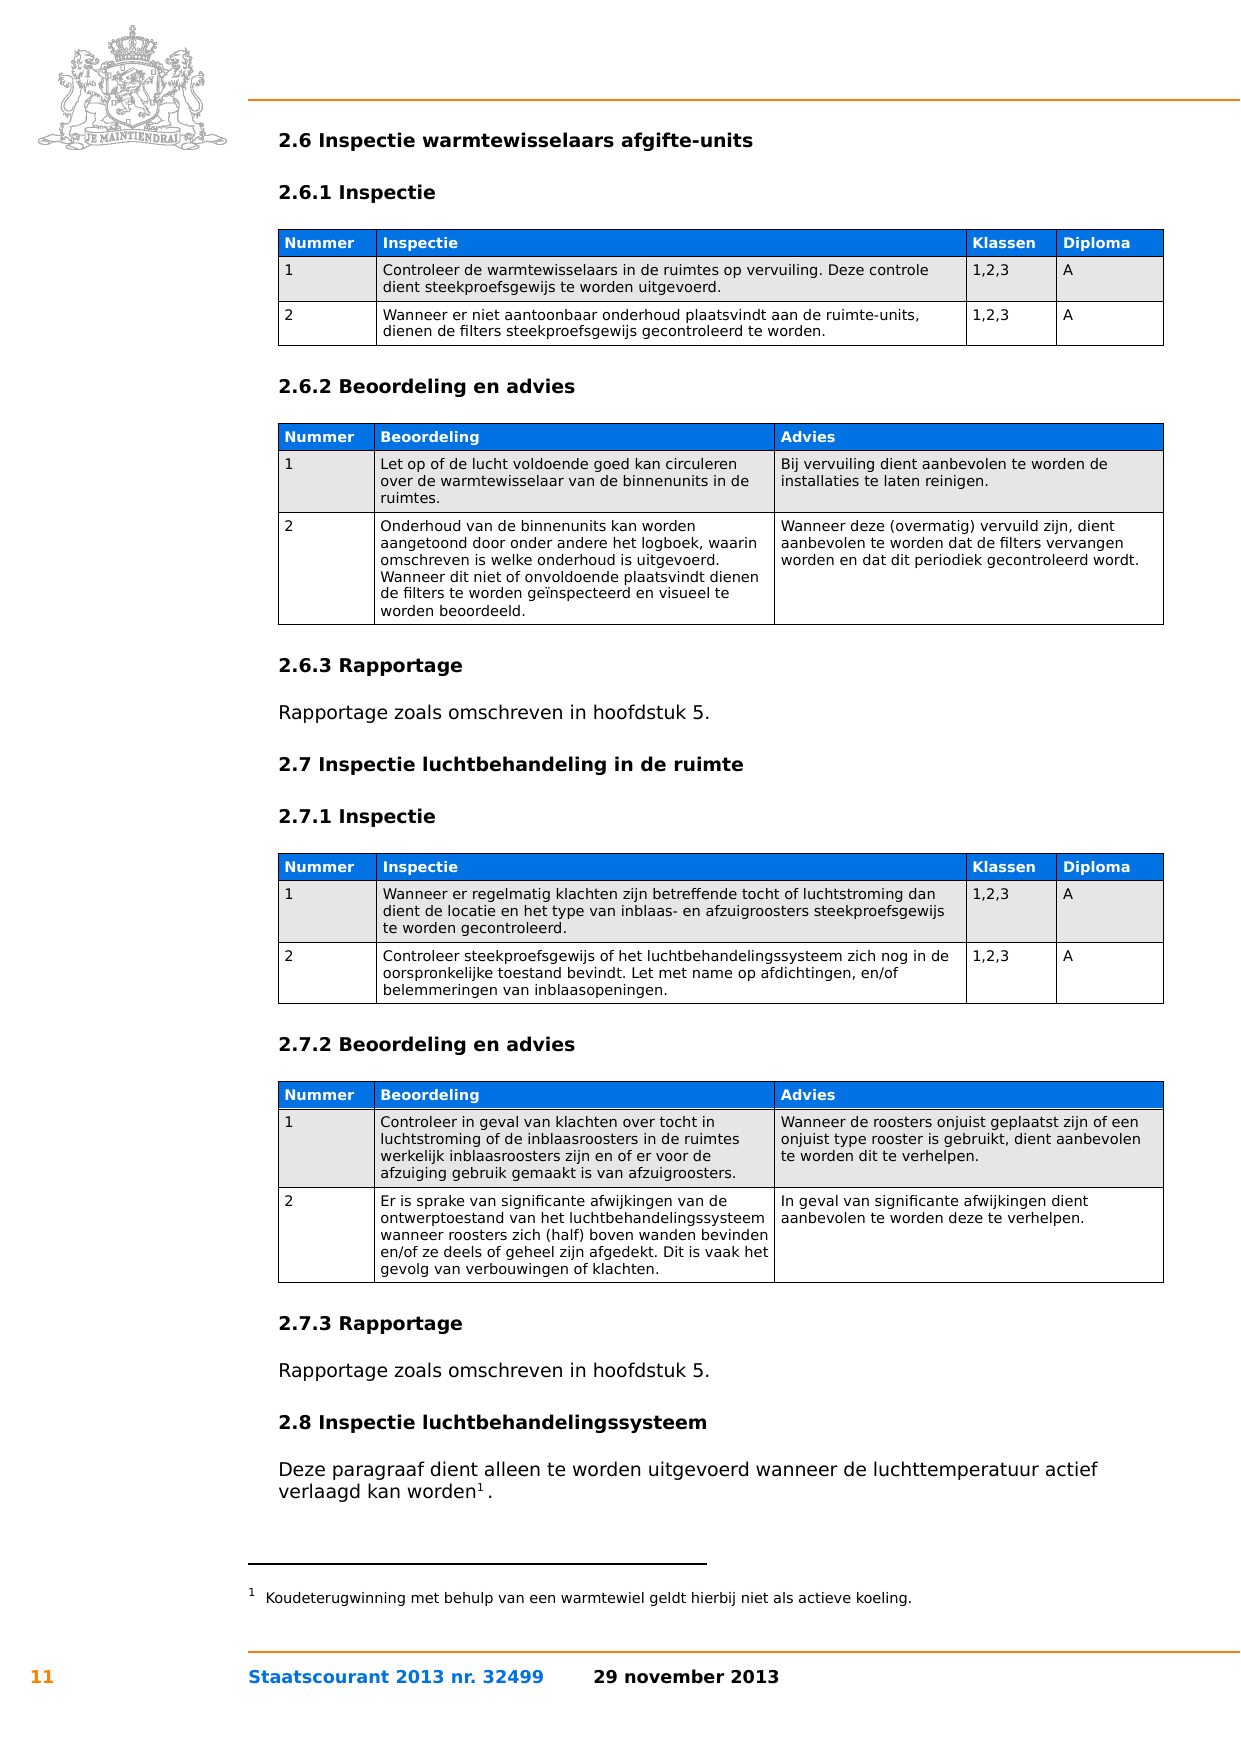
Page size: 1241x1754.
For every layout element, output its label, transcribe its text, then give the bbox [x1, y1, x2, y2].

table_cell A [1057, 943, 1163, 1003]
table_cell 2 [279, 943, 376, 1003]
table_header Nummer [279, 1082, 374, 1108]
table_header Diploma [1057, 854, 1163, 880]
table_cell Controleer steekproefsgewijs of het luchtbehandelingssysteem zich nog in de oorspronkelijke toestand bevindt. Let met name op afdichtingen, en/of belemmeringen van inblaasopeningen. [377, 943, 966, 1003]
subtitle 2.6 Inspectie warmtewisselaars afgifte-units [278, 130, 1163, 152]
subtitle 2.6.3 Rapportage [278, 655, 1163, 677]
subtitle 2.7.2 Beoordeling en advies [278, 1034, 1163, 1056]
table_cell Controleer de warmtewisselaars in de ruimtes op vervuiling. Deze controle dient steekproefsgewijs te worden uitgevoerd. [377, 257, 966, 301]
table_header Advies [775, 424, 1163, 450]
picture [38, 25, 227, 150]
subtitle 2.8 Inspectie luchtbehandelingssysteem [278, 1412, 1163, 1434]
table_cell A [1057, 257, 1163, 301]
table_cell Bij vervuiling dient aanbevolen te worden de installaties te laten reinigen. [775, 451, 1163, 512]
table_cell 1 [279, 1110, 374, 1187]
table_cell A [1057, 881, 1163, 942]
subtitle 2.6.1 Inspectie [278, 182, 1163, 204]
table_cell Wanneer de roosters onjuist geplaatst zijn of een onjuist type rooster is gebruikt, dient aanbevolen te worden dit te verhelpen. [775, 1110, 1163, 1187]
text Rapportage zoals omschreven in hoofdstuk 5. [278, 1360, 1163, 1382]
table_cell 1 [279, 257, 376, 301]
table_header Inspectie [377, 230, 966, 256]
table_cell 1,2,3 [967, 881, 1056, 942]
table_cell In geval van significante afwijkingen dient aanbevolen te worden deze te verhelpen. [775, 1188, 1163, 1282]
table_cell Onderhoud van de binnenunits kan worden aangetoond door onder andere het logboek, waarin omschreven is welke onderhoud is uitgevoerd. Wanneer dit niet of onvoldoende plaatsvindt dienen de filters te worden geïnspecteerd en visueel te worden beoordeeld. [375, 513, 774, 624]
table_cell A [1057, 302, 1163, 345]
table_header Inspectie [377, 854, 966, 880]
subtitle 2.7 Inspectie luchtbehandeling in de ruimte [278, 754, 1163, 776]
subtitle 2.7.3 Rapportage [278, 1313, 1163, 1335]
table_cell 1,2,3 [967, 302, 1056, 345]
table_cell 1,2,3 [967, 257, 1056, 301]
table_cell Wanneer er niet aantoonbaar onderhoud plaatsvindt aan de ruimte-units, dienen de filters steekproefsgewijs gecontroleerd te worden. [377, 302, 966, 345]
subtitle 2.6.2 Beoordeling en advies [278, 376, 1163, 398]
table_header Nummer [279, 854, 376, 880]
text Koudeterugwinning met behulp van een warmtewiel geldt hierbij niet als actieve koeling. [248, 1586, 1163, 1608]
table_cell 1 [279, 451, 374, 512]
table_header Klassen [967, 230, 1056, 256]
subtitle 2.7.1 Inspectie [278, 806, 1163, 828]
table_header Nummer [279, 230, 376, 256]
table_cell 2 [279, 1188, 374, 1282]
table_cell Controleer in geval van klachten over tocht in luchtstroming of de inblaasroosters in de ruimtes werkelijk inblaasroosters zijn en of er voor de afzuiging gebruik gemaakt is van afzuigroosters. [375, 1110, 774, 1187]
table_cell Wanneer deze (overmatig) vervuild zijn, dient aanbevolen te worden dat de filters vervangen worden en dat dit periodiek gecontroleerd wordt. [775, 513, 1163, 624]
table_cell 2 [279, 513, 374, 624]
table_header Nummer [279, 424, 374, 450]
text Deze paragraaf dient alleen te worden uitgevoerd wanneer de luchttemperatuur actief verlaagd kan worden. [278, 1459, 1163, 1503]
table_cell 1,2,3 [967, 943, 1056, 1003]
table_cell Wanneer er regelmatig klachten zijn betreffende tocht of luchtstroming dan dient de locatie en het type van inblaas- en afzuigroosters steekproefsgewijs te worden gecontroleerd. [377, 881, 966, 942]
table_cell 1 [279, 881, 376, 942]
table_header Beoordeling [375, 1082, 774, 1108]
table_header Klassen [967, 854, 1056, 880]
table_header Advies [775, 1082, 1163, 1108]
text Rapportage zoals omschreven in hoofdstuk 5. [278, 702, 1163, 724]
table_cell Let op of de lucht voldoende goed kan circuleren over de warmtewisselaar van de binnenunits in de ruimtes. [375, 451, 774, 512]
table_header Diploma [1057, 230, 1163, 256]
table_cell Er is sprake van significante afwijkingen van de ontwerptoestand van het luchtbehandelingssysteem wanneer roosters zich (half) boven wanden bevinden en/of ze deels of geheel zijn afgedekt. Dit is vaak het gevolg van verbouwingen of klachten. [375, 1188, 774, 1282]
table_header Beoordeling [375, 424, 774, 450]
table_cell 2 [279, 302, 376, 345]
